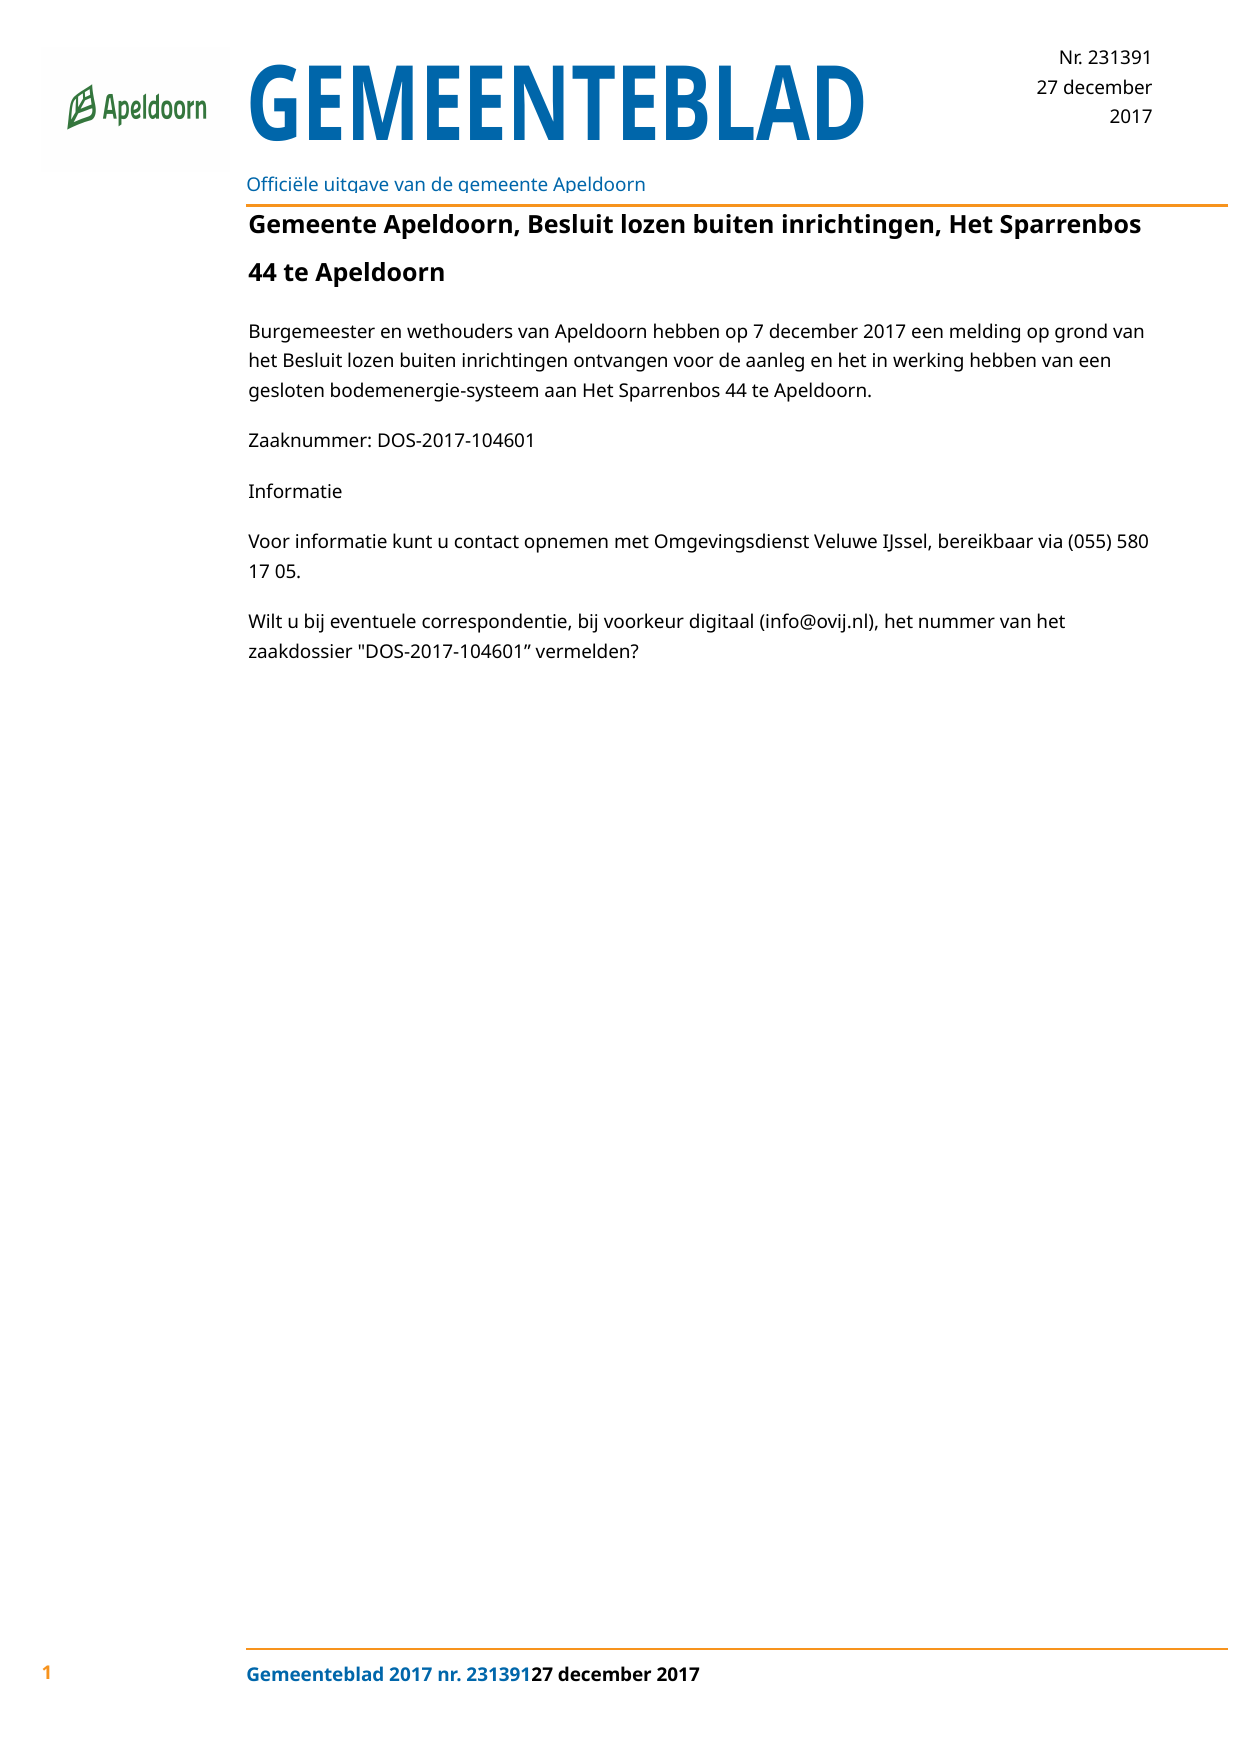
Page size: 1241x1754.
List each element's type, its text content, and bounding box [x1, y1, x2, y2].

text Burgemeester en wethouders van Apeldoorn hebben op 7 december 2017 een melding op grond van het Besluit lozen buiten inrichtingen ontvangen voor de aanleg en het in werking hebben van een gesloten bodemenergie-systeem aan Het Sparrenbos 44 te Apeldoorn. [248, 318, 1152, 403]
text Voor informatie kunt u contact opnemen met Omgevingsdienst Veluwe IJssel, bereikbaar via (055) 580 17 05. [248, 528, 1152, 584]
text Gemeente Apeldoorn, Besluit lozen buiten inrichtingen, Het Sparrenbos 44 te Apeldoorn [248, 207, 1152, 288]
text Wilt u bij eventuele correspondentie, bij voorkeur digitaal (info@ovij.nl), het nummer van het zaakdossier "DOS-2017-104601” vermelden? [248, 608, 1152, 664]
text Informatie [248, 478, 1152, 504]
text Zaaknummer: DOS-2017-104601 [248, 427, 1152, 453]
picture [41, 47, 231, 172]
